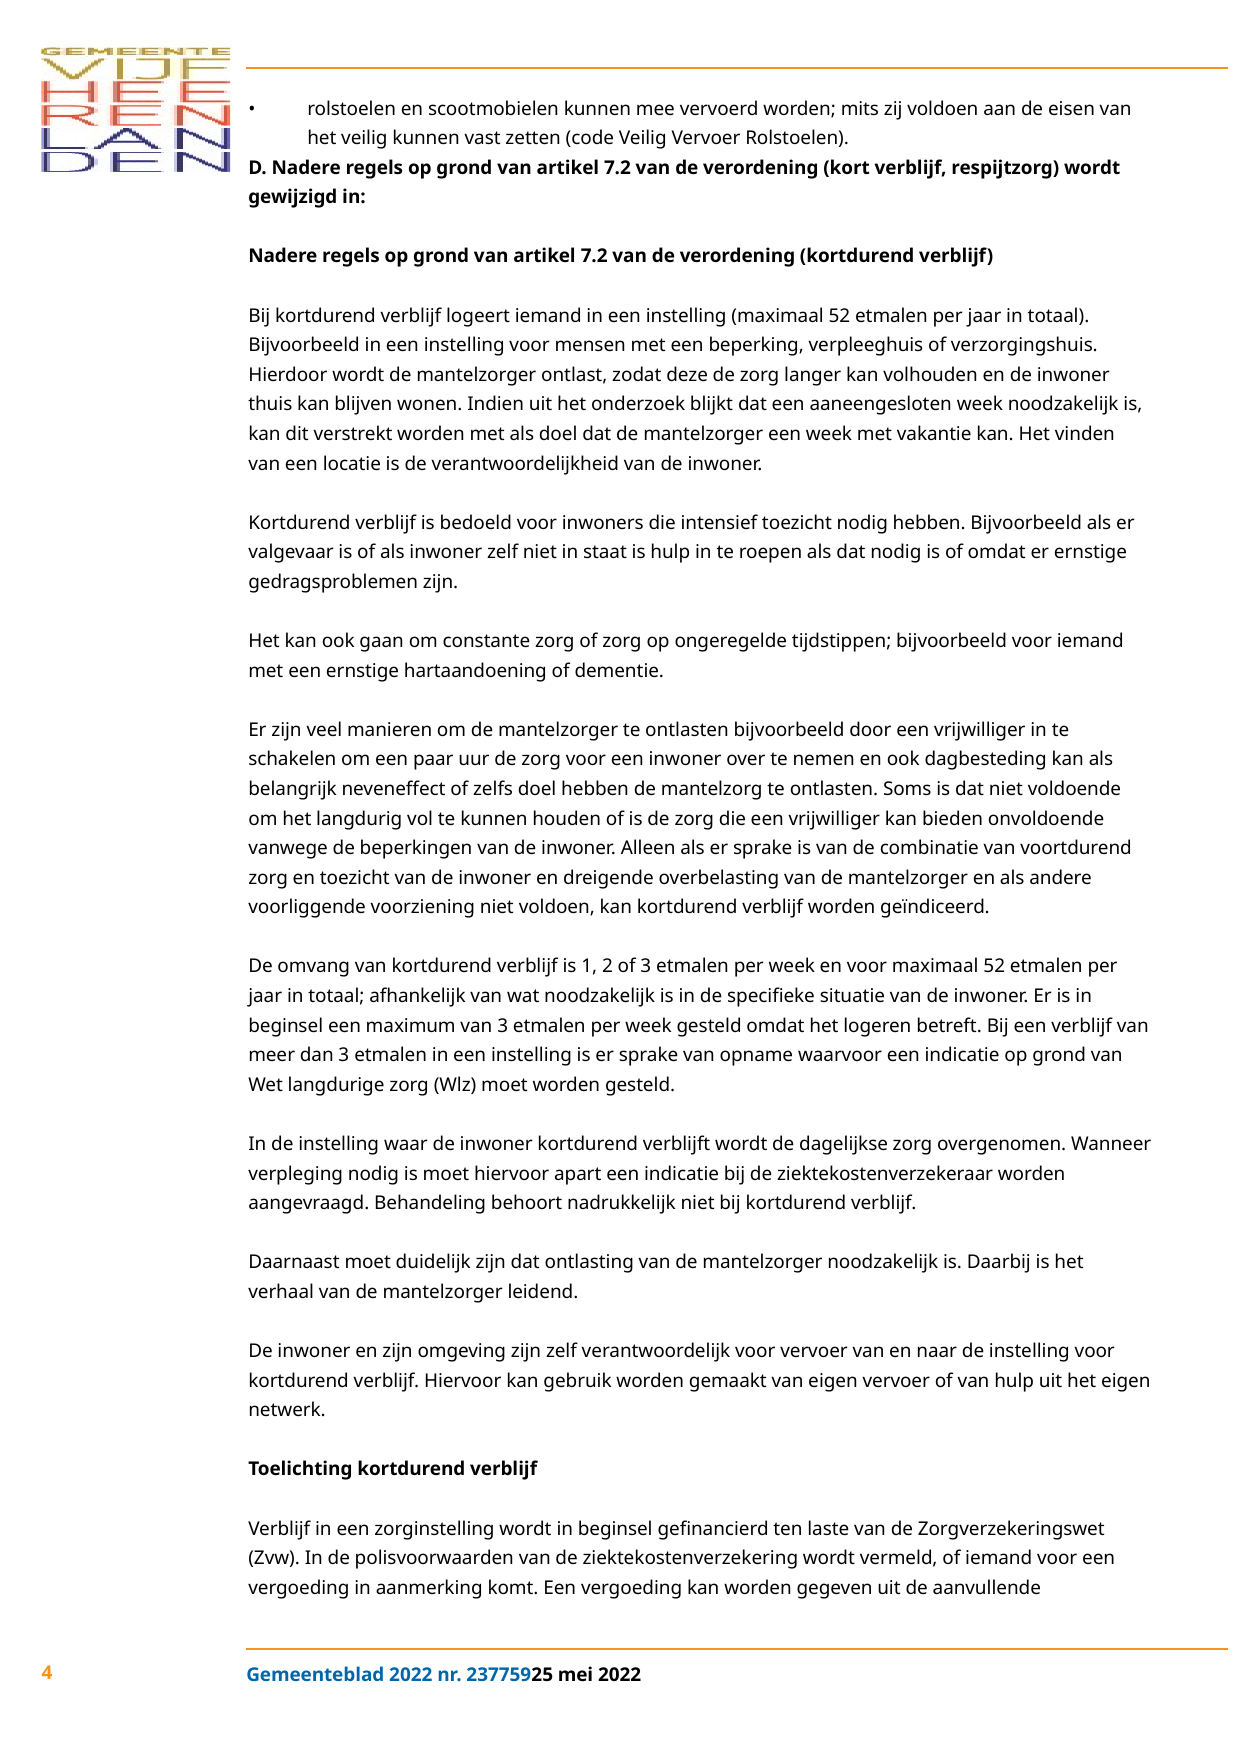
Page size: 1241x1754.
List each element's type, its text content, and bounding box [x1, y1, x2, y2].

text Nadere regels op grond van artikel 7.2 van de verordening (kortdurend verblijf) [248, 243, 1152, 268]
text De omvang van kortdurend verblijf is 1, 2 of 3 etmalen per week en voor maximaal 52 etmalen per jaar in totaal; afhankelijk van wat noodzakelijk is in de specifieke situatie van de inwoner. Er is in beginsel een maximum van 3 etmalen per week gesteld omdat het logeren betreft. Bij een verblijf van meer dan 3 etmalen in een instelling is er sprake van opname waarvoor een indicatie op grond van Wet langdurige zorg (Wlz) moet worden gesteld. [248, 953, 1152, 1097]
text In de instelling waar de inwoner kortdurend verblijft wordt de dagelijkse zorg overgenomen. Wanneer verpleging nodig is moet hiervoor apart een indicatie bij de ziektekostenverzekeraar worden aangevraagd. Behandeling behoort nadrukkelijk niet bij kortdurend verblijf. [248, 1130, 1152, 1215]
list rolstoelen en scootmobielen kunnen mee vervoerd worden; mits zij voldoen aan de eisen van het veilig kunnen vast zetten (code Veilig Vervoer Rolstoelen). [248, 95, 1152, 150]
picture [41, 47, 231, 172]
text Er zijn veel manieren om de mantelzorger te ontlasten bijvoorbeeld door een vrijwilliger in te schakelen om een paar uur de zorg voor een inwoner over te nemen en ook dagbesteding kan als belangrijk neveneffect of zelfs doel hebben de mantelzorg te ontlasten. Soms is dat niet voldoende om het langdurig vol te kunnen houden of is de zorg die een vrijwilliger kan bieden onvoldoende vanwege de beperkingen van de inwoner. Alleen als er sprake is van de combinatie van voortdurend zorg en toezicht van de inwoner en dreigende overbelasting van de mantelzorger en als andere voorliggende voorziening niet voldoen, kan kortdurend verblijf worden geïndiceerd. [248, 716, 1152, 919]
text Daarnaast moet duidelijk zijn dat ontlasting van de mantelzorger noodzakelijk is. Daarbij is het verhaal van de mantelzorger leidend. [248, 1248, 1152, 1304]
text Toelichting kortdurend verblijf [248, 1456, 1152, 1481]
text Het kan ook gaan om constante zorg of zorg op ongeregelde tijdstippen; bijvoorbeeld voor iemand met een ernstige hartaandoening of dementie. [248, 627, 1152, 683]
text D. Nadere regels op grond van artikel 7.2 van de verordening (kort verblijf, respijtzorg) wordt gewijzigd in: [248, 154, 1152, 209]
text Kortdurend verblijf is bedoeld voor inwoners die intensief toezicht nodig hebben. Bijvoorbeeld als er valgevaar is of als inwoner zelf niet in staat is hulp in te roepen als dat nodig is of omdat er ernstige gedragsproblemen zijn. [248, 509, 1152, 594]
text De inwoner en zijn omgeving zijn zelf verantwoordelijk voor vervoer van en naar de instelling voor kortdurend verblijf. Hiervoor kan gebruik worden gemaakt van eigen vervoer of van hulp uit het eigen netwerk. [248, 1337, 1152, 1422]
text Verblijf in een zorginstelling wordt in beginsel gefinancierd ten laste van de Zorgverzekeringswet (Zvw). In de polisvoorwaarden van de ziektekostenverzekering wordt vermeld, of iemand voor een vergoeding in aanmerking komt. Een vergoeding kan worden gegeven uit de aanvullende [248, 1515, 1152, 1600]
text Bij kortdurend verblijf logeert iemand in een instelling (maximaal 52 etmalen per jaar in totaal). Bijvoorbeeld in een instelling voor mensen met een beperking, verpleeghuis of verzorgingshuis. Hierdoor wordt de mantelzorger ontlast, zodat deze de zorg langer kan volhouden en de inwoner thuis kan blijven wonen. Indien uit het onderzoek blijkt dat een aaneengesloten week noodzakelijk is, kan dit verstrekt worden met als doel dat de mantelzorger een week met vakantie kan. Het vinden van een locatie is de verantwoordelijkheid van de inwoner. [248, 302, 1152, 476]
